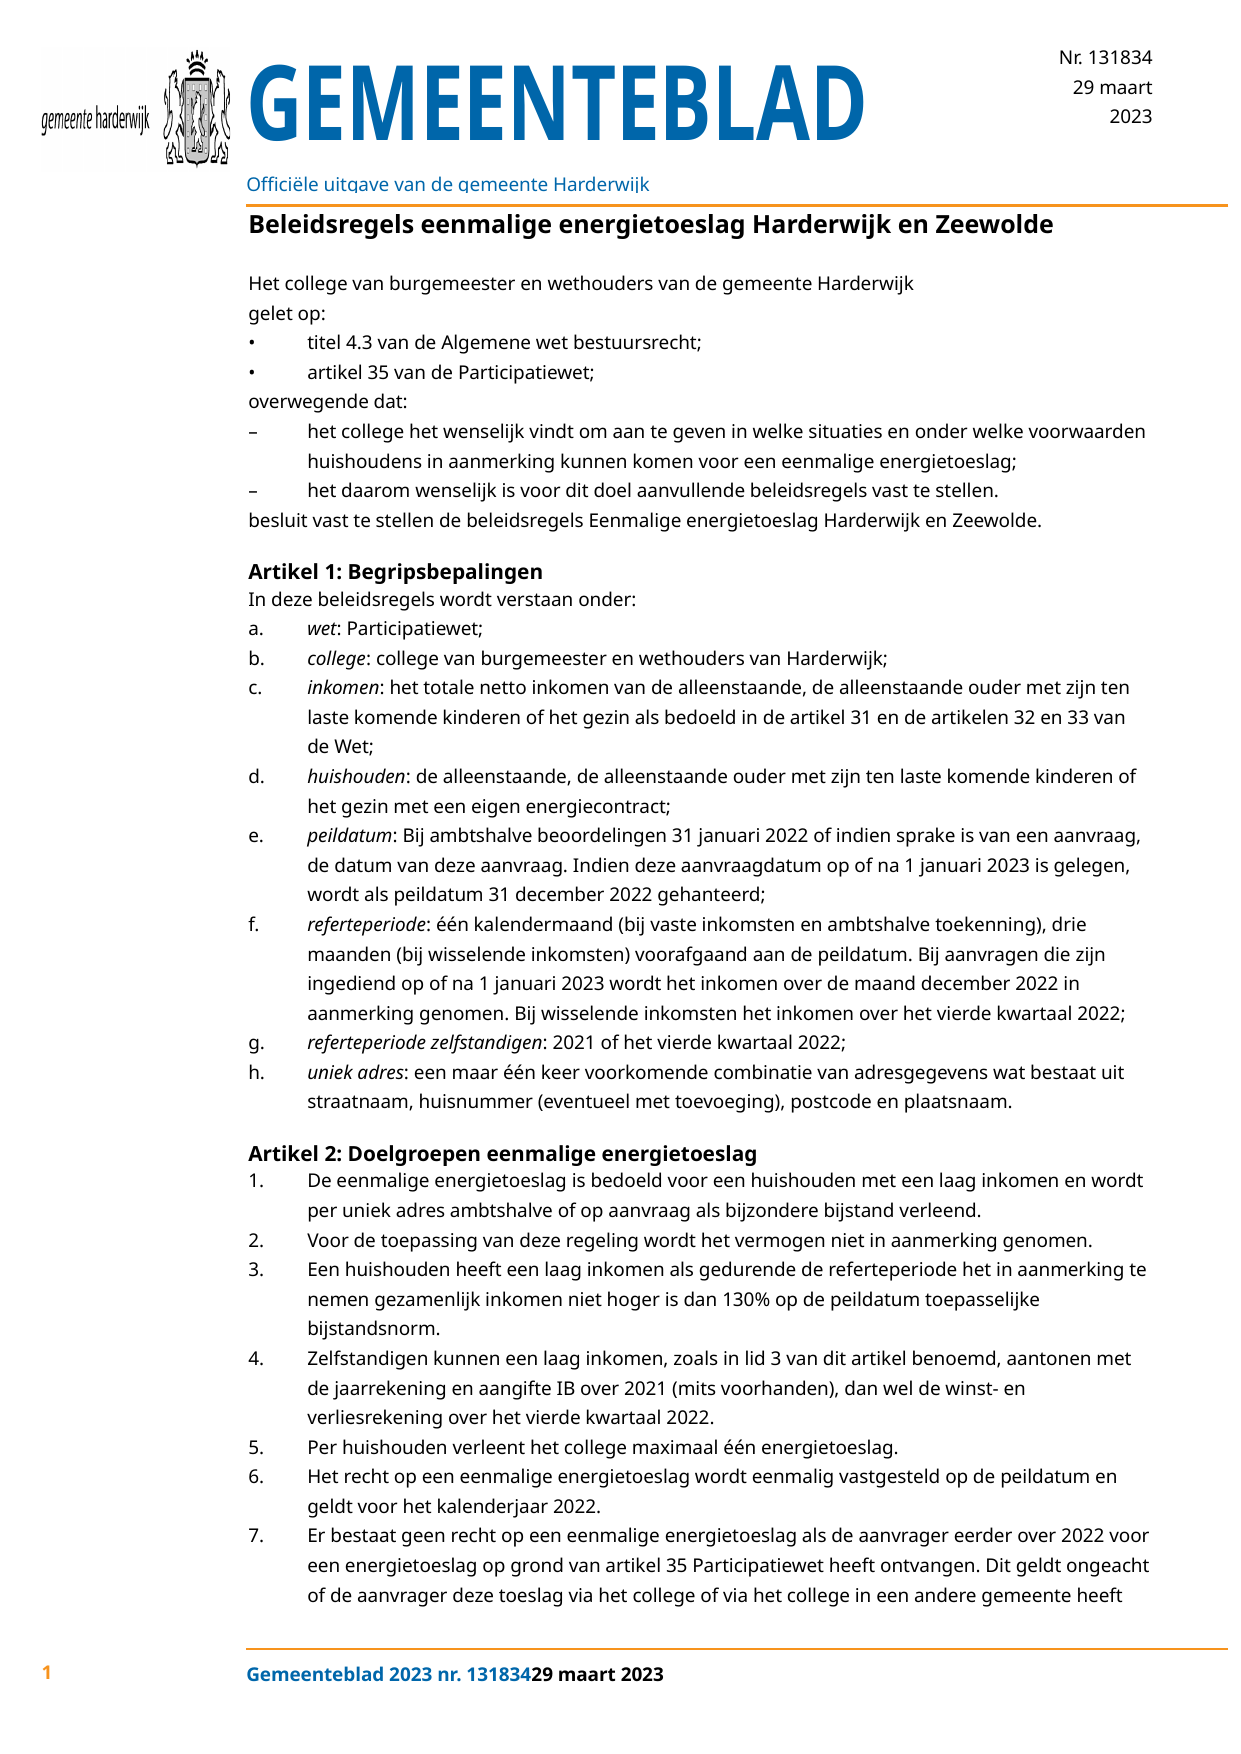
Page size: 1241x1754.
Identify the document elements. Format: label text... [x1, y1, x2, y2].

text Artikel 2: Doelgroepen eenmalige energietoeslag [248, 1139, 1152, 1168]
text Artikel 1: Begripsbepalingen [248, 557, 1152, 586]
list referteperiode zelfstandigen: 2021 of het vierde kwartaal 2022; [248, 1029, 1152, 1055]
list uniek adres: een maar één keer voorkomende combinatie van adresgegevens wat bestaat uit straatnaam, huisnummer (eventueel met toevoeging), postcode en plaatsnaam. [248, 1059, 1152, 1114]
text Het college van burgemeester en wethouders van de gemeente Harderwijk [248, 270, 1152, 296]
text In deze beleidsregels wordt verstaan onder: [248, 586, 1152, 612]
list het college het wenselijk vindt om aan te geven in welke situaties en onder welke voorwaarden huishoudens in aanmerking kunnen komen voor een eenmalige energietoeslag; [248, 418, 1152, 473]
list het daarom wenselijk is voor dit doel aanvullende beleidsregels vast te stellen. [248, 477, 1152, 503]
list wet: Participatiewet; [248, 615, 1152, 641]
list inkomen: het totale netto inkomen van de alleenstaande, de alleenstaande ouder met zijn ten laste komende kinderen of het gezin als bedoeld in de artikel 31 en de artikelen 32 en 33 van de Wet; [248, 674, 1152, 759]
text overwegende dat: [248, 389, 1152, 414]
list titel 4.3 van de Algemene wet bestuursrecht; [248, 329, 1152, 355]
text gelet op: [248, 300, 1152, 326]
picture [41, 47, 231, 172]
list college: college van burgemeester en wethouders van Harderwijk; [248, 645, 1152, 671]
text besluit vast te stellen de beleidsregels Eenmalige energietoeslag Harderwijk en Zeewolde. [248, 507, 1152, 533]
list Een huishouden heeft een laag inkomen als gedurende de referteperiode het in aanmerking te nemen gezamenlijk inkomen niet hoger is dan 130% op de peildatum toepasselijke bijstandsnorm. [248, 1256, 1152, 1341]
list artikel 35 van de Participatiewet; [248, 359, 1152, 385]
list referteperiode: één kalendermaand (bij vaste inkomsten en ambtshalve toekenning), drie maanden (bij wisselende inkomsten) voorafgaand aan de peildatum. Bij aanvragen die zijn ingediend op of na 1 januari 2023 wordt het inkomen over de maand december 2022 in aanmerking genomen. Bij wisselende inkomsten het inkomen over het vierde kwartaal 2022; [248, 911, 1152, 1026]
list Voor de toepassing van deze regeling wordt het vermogen niet in aanmerking genomen. [248, 1227, 1152, 1252]
list Per huishouden verleent het college maximaal één energietoeslag. [248, 1434, 1152, 1459]
list Zelfstandigen kunnen een laag inkomen, zoals in lid 3 van dit artikel benoemd, aantonen met de jaarrekening en aangifte IB over 2021 (mits voorhanden), dan wel de winst- en verliesrekening over het vierde kwartaal 2022. [248, 1345, 1152, 1430]
list huishouden: de alleenstaande, de alleenstaande ouder met zijn ten laste komende kinderen of het gezin met een eigen energiecontract; [248, 763, 1152, 819]
list De eenmalige energietoeslag is bedoeld voor een huishouden met een laag inkomen en wordt per uniek adres ambtshalve of op aanvraag als bijzondere bijstand verleend. [248, 1168, 1152, 1223]
text Beleidsregels eenmalige energietoeslag Harderwijk en Zeewolde [248, 207, 1152, 241]
list peildatum: Bij ambtshalve beoordelingen 31 januari 2022 of indien sprake is van een aanvraag, de datum van deze aanvraag. Indien deze aanvraagdatum op of na 1 januari 2023 is gelegen, wordt als peildatum 31 december 2022 gehanteerd; [248, 822, 1152, 907]
list Er bestaat geen recht op een eenmalige energietoeslag als de aanvrager eerder over 2022 voor een energietoeslag op grond van artikel 35 Participatiewet heeft ontvangen. Dit geldt ongeacht of de aanvrager deze toeslag via het college of via het college in een andere gemeente heeft [248, 1523, 1152, 1607]
list Het recht op een eenmalige energietoeslag wordt eenmalig vastgesteld op de peildatum en geldt voor het kalenderjaar 2022. [248, 1463, 1152, 1519]
